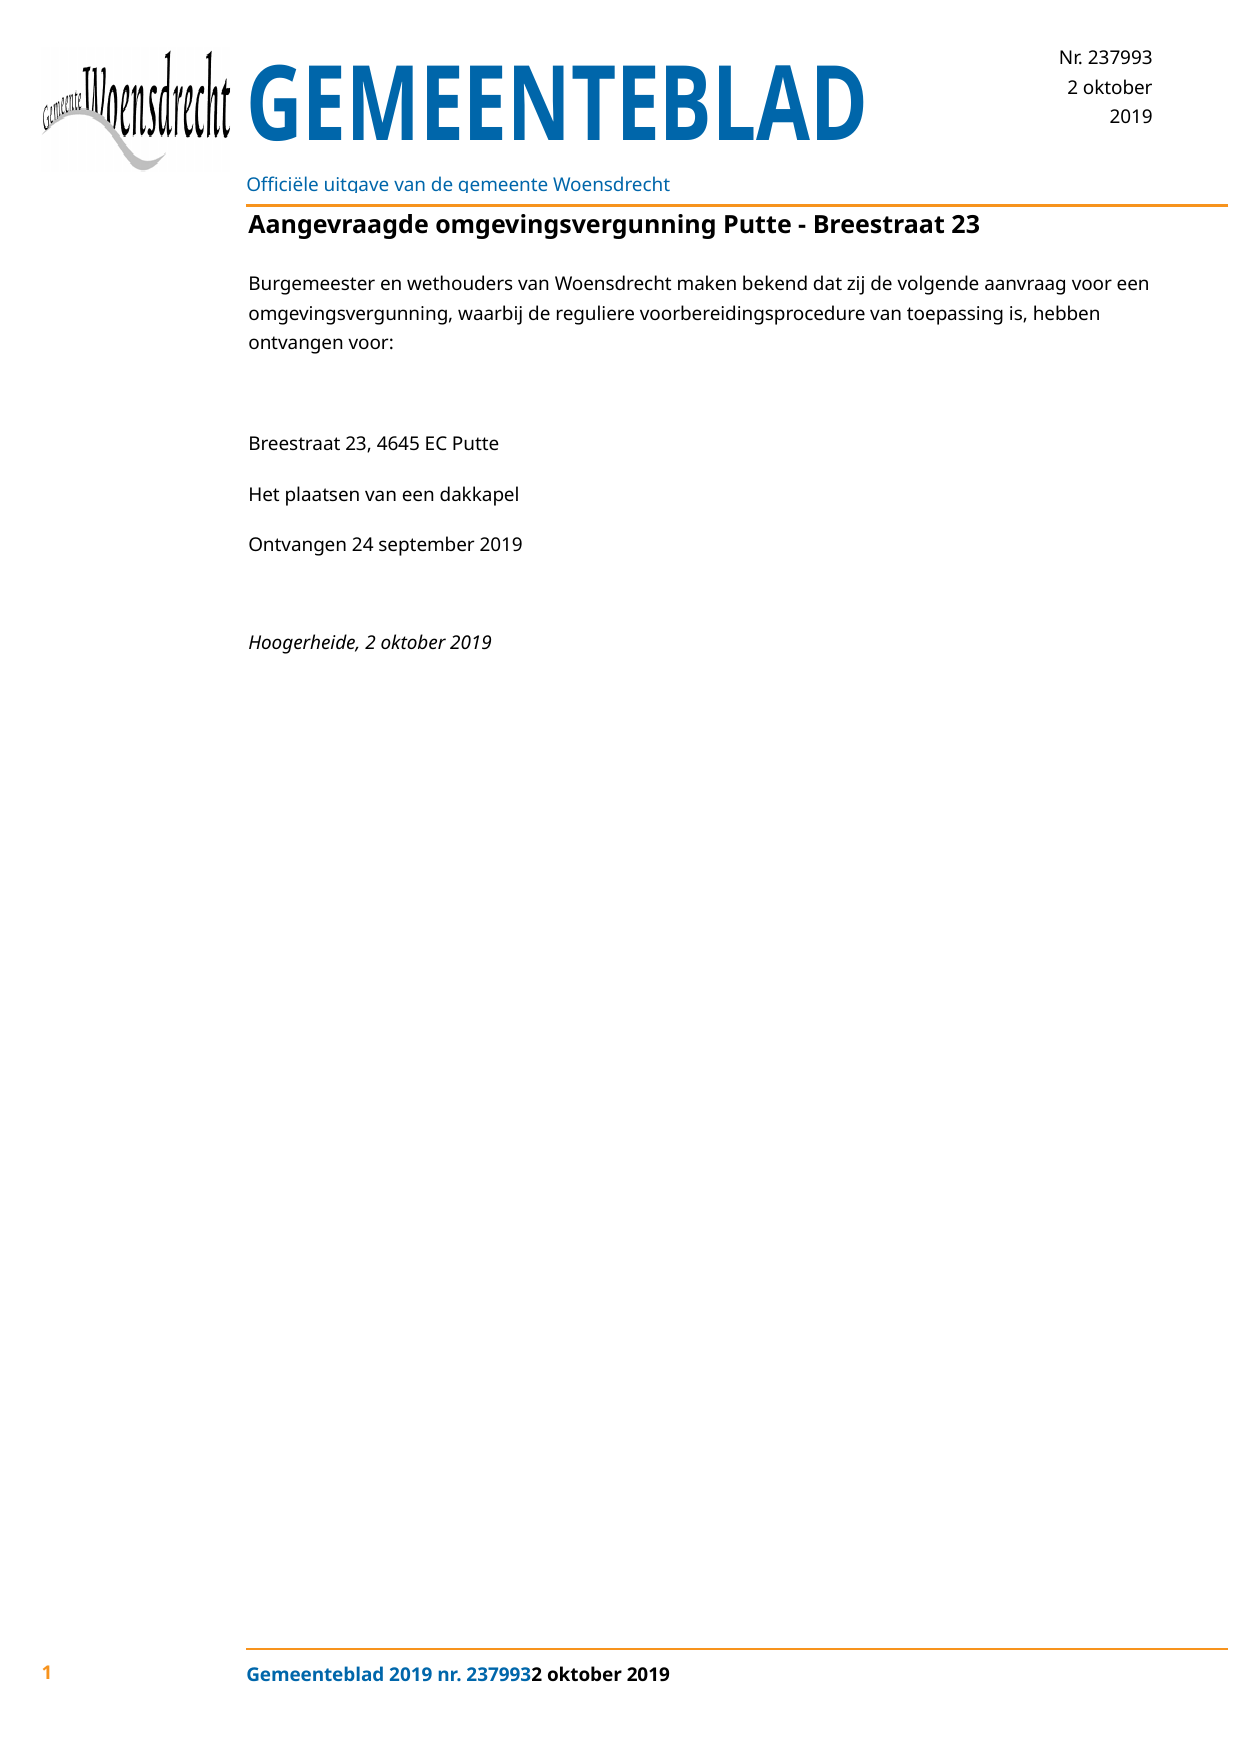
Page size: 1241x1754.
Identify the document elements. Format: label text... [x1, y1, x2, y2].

text Aangevraagde omgevingsvergunning Putte - Breestraat 23 [248, 207, 1152, 241]
picture [41, 47, 231, 172]
text Het plaatsen van een dakkapel [248, 481, 1152, 506]
text Hoogerheide, 2 oktober 2019 [248, 629, 1152, 655]
text Ontvangen 24 september 2019 [248, 531, 1152, 557]
text Breestraat 23, 4645 EC Putte [248, 430, 1152, 456]
text Burgemeester en wethouders van Woensdrecht maken bekend dat zij de volgende aanvraag voor een omgevingsvergunning, waarbij de reguliere voorbereidingsprocedure van toepassing is, hebben ontvangen voor: [248, 270, 1152, 355]
